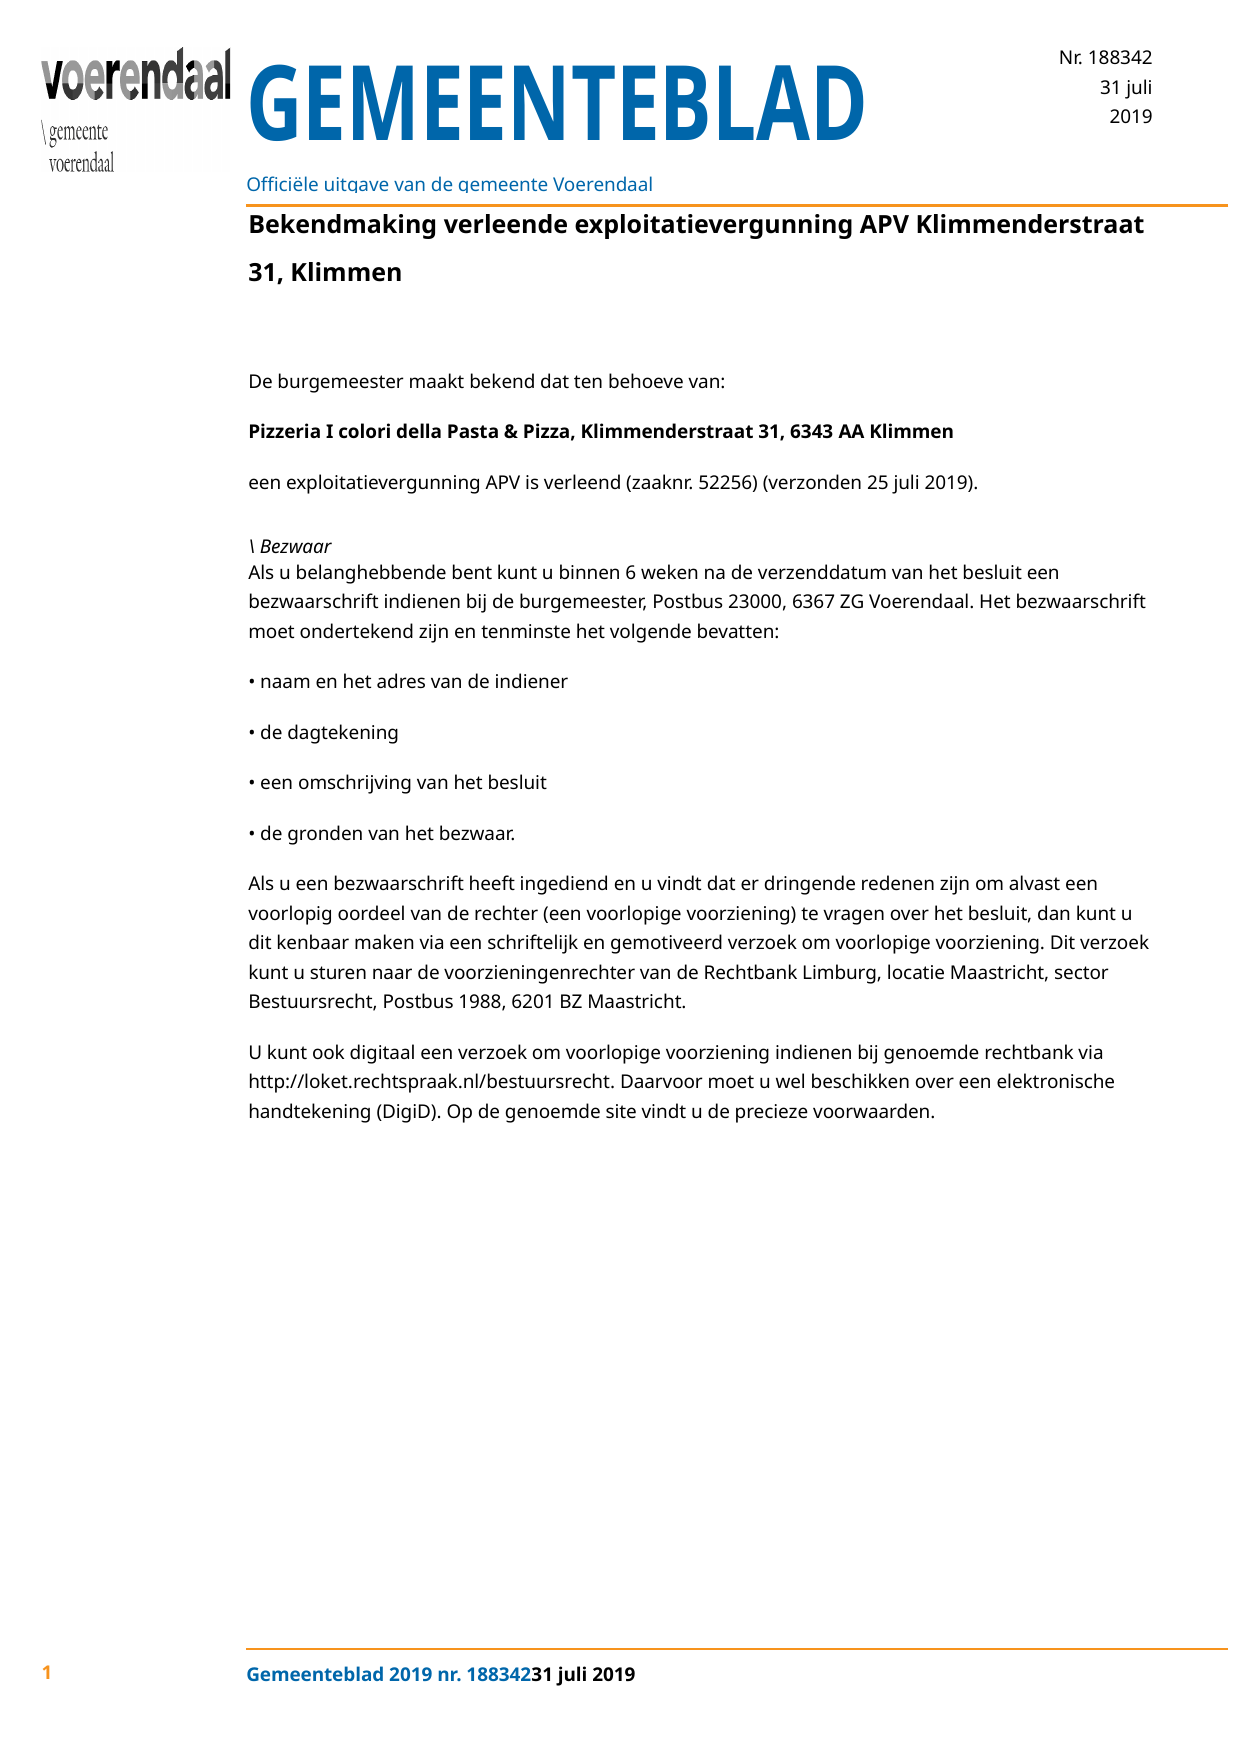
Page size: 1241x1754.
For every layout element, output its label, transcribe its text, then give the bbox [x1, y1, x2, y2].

text Als u een bezwaarschrift heeft ingediend en u vindt dat er dringende redenen zijn om alvast een voorlopig oordeel van de rechter (een voorlopige voorziening) te vragen over het besluit, dan kunt u dit kenbaar maken via een schriftelijk en gemotiveerd verzoek om voorlopige voorziening. Dit verzoek kunt u sturen naar de voorzieningenrechter van de Rechtbank Limburg, locatie Maastricht, sector Bestuursrecht, Postbus 1988, 6201 BZ Maastricht. [248, 870, 1152, 1014]
text • naam en het adres van de indiener [248, 668, 1152, 694]
text • de dagtekening [248, 719, 1152, 744]
text De burgemeester maakt bekend dat ten behoeve van: [248, 368, 1152, 394]
text U kunt ook digitaal een verzoek om voorlopige voorziening indienen bij genoemde rechtbank via http://loket.rechtspraak.nl/bestuursrecht. Daarvoor moet u wel beschikken over een elektronische handtekening (DigiD). Op de genoemde site vindt u de precieze voorwaarden. [248, 1039, 1152, 1124]
text Als u belanghebbende bent kunt u binnen 6 weken na de verzenddatum van het besluit een bezwaarschrift indienen bij de burgemeester, Postbus 23000, 6367 ZG Voerendaal. Het bezwaarschrift moet ondertekend zijn en tenminste het volgende bevatten: [248, 559, 1152, 644]
text Pizzeria I colori della Pasta & Pizza, Klimmenderstraat 31, 6343 AA Klimmen [248, 419, 1152, 444]
text • de gronden van het bezwaar. [248, 820, 1152, 845]
text • een omschrijving van het besluit [248, 769, 1152, 795]
text Bekendmaking verleende exploitatievergunning APV Klimmenderstraat 31, Klimmen [248, 207, 1152, 288]
picture [41, 47, 231, 172]
text een exploitatievergunning APV is verleend (zaaknr. 52256) (verzonden 25 juli 2019). [248, 469, 1152, 495]
text \ Bezwaar [248, 533, 1152, 559]
